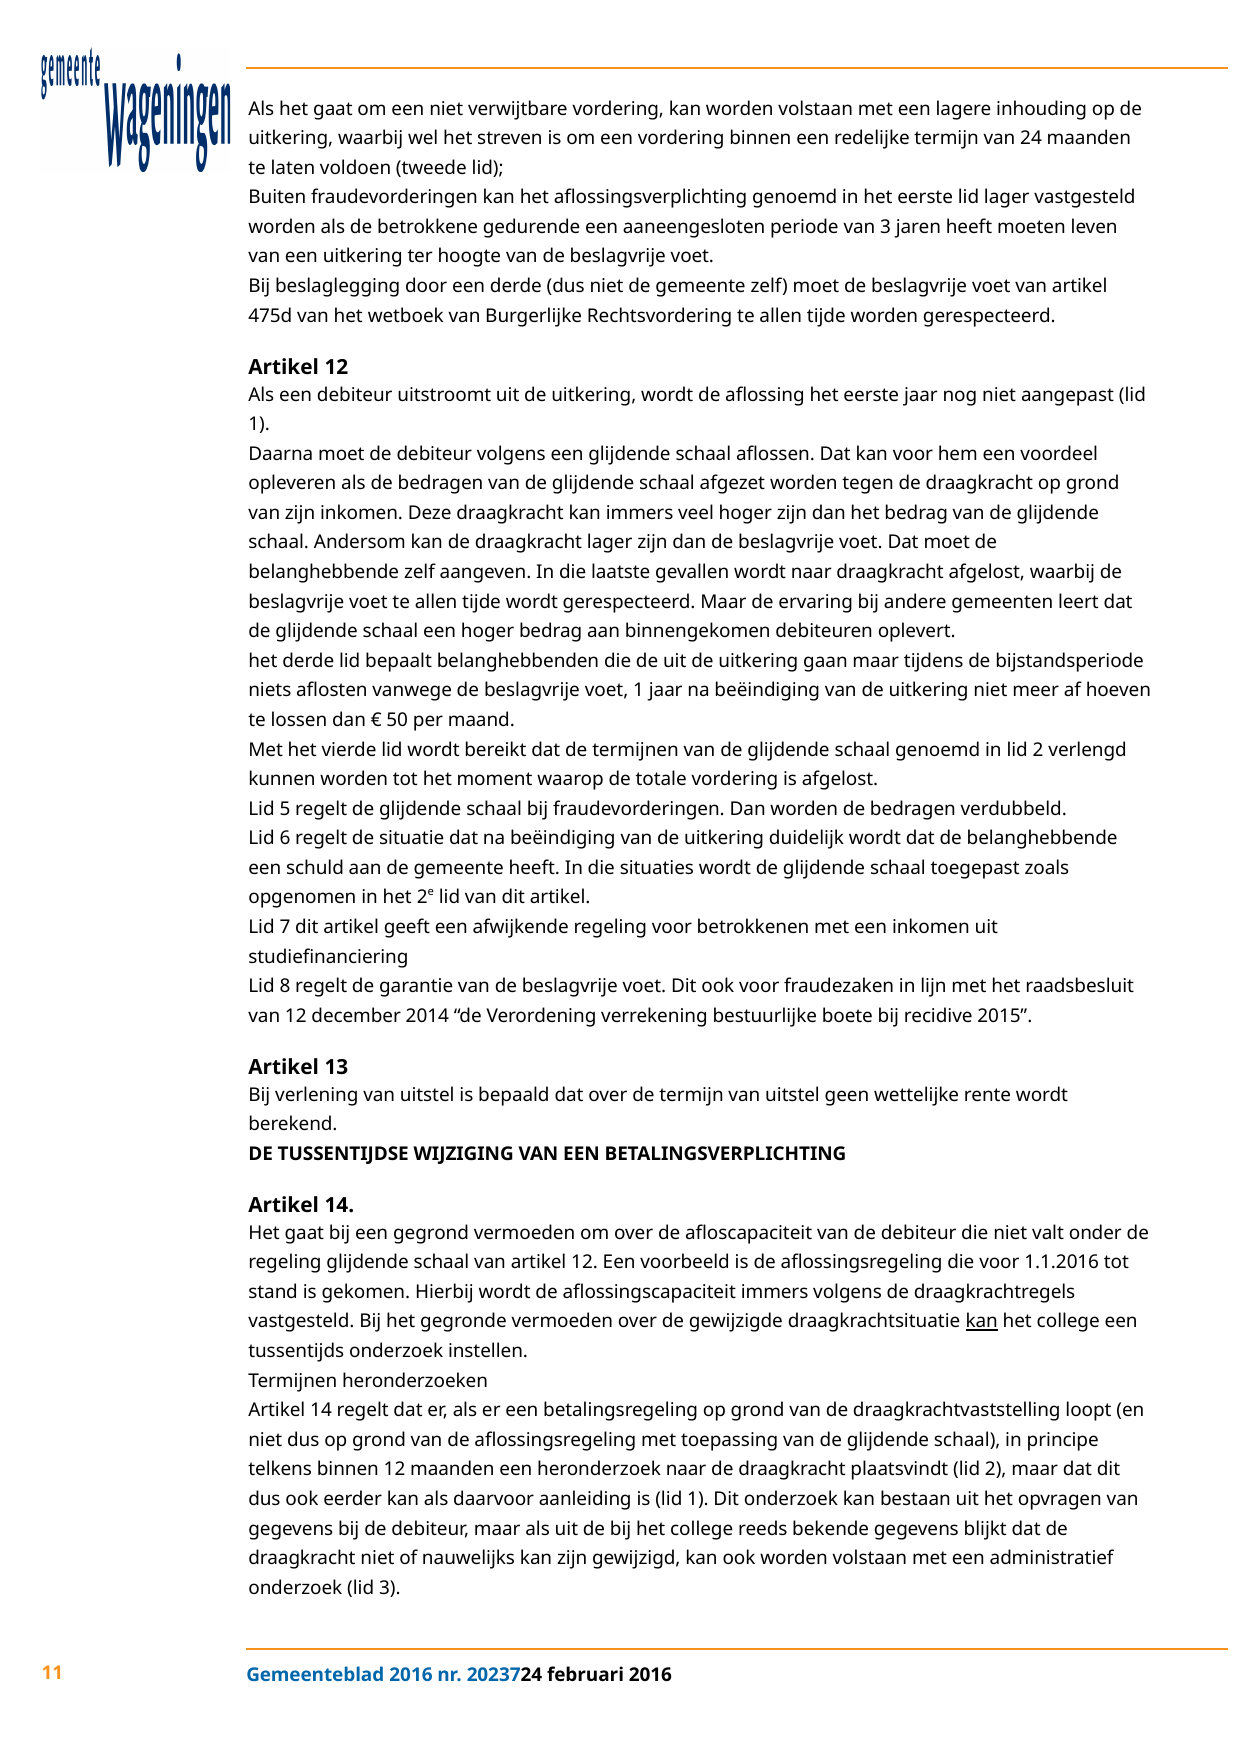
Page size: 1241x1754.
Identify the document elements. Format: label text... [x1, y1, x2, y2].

text Artikel 13 [248, 1052, 1152, 1081]
text het derde lid bepaalt belanghebbenden die de uit de uitkering gaan maar tijdens de bijstandsperiode niets aflosten vanwege de beslagvrije voet, 1 jaar na beëindiging van de uitkering niet meer af hoeven te lossen dan € 50 per maand. [248, 647, 1152, 732]
text Lid 5 regelt de glijdende schaal bij fraudevorderingen. Dan worden de bedragen verdubbeld. [248, 795, 1152, 821]
text Lid 6 regelt de situatie dat na beëindiging van de uitkering duidelijk wordt dat de belanghebbende een schuld aan de gemeente heeft. In die situaties wordt de glijdende schaal toegepast zoals opgenomen in het 2e lid van dit artikel. [248, 824, 1152, 909]
text Met het vierde lid wordt bereikt dat de termijnen van de glijdende schaal genoemd in lid 2 verlengd kunnen worden tot het moment waarop de totale vordering is afgelost. [248, 736, 1152, 791]
text DE TUSSENTIJDSE WIJZIGING VAN EEN BETALINGSVERPLICHTING [248, 1140, 1152, 1166]
text Artikel 14. [248, 1190, 1152, 1219]
text Het gaat bij een gegrond vermoeden om over de afloscapaciteit van de debiteur die niet valt onder de regeling glijdende schaal van artikel 12. Een voorbeeld is de aflossingsregeling die voor 1.1.2016 tot stand is gekomen. Hierbij wordt de aflossingscapaciteit immers volgens de draagkrachtregels vastgesteld. Bij het gegronde vermoeden over de gewijzigde draagkrachtsituatie kan het college een tussentijds onderzoek instellen. [248, 1219, 1152, 1363]
text Artikel 14 regelt dat er, als er een betalingsregeling op grond van de draagkrachtvaststelling loopt (en niet dus op grond van de aflossingsregeling met toepassing van de glijdende schaal), in principe telkens binnen 12 maanden een heronderzoek naar de draagkracht plaatsvindt (lid 2), maar dat dit dus ook eerder kan als daarvoor aanleiding is (lid 1). Dit onderzoek kan bestaan uit het opvragen van gegevens bij de debiteur, maar als uit de bij het college reeds bekende gegevens blijkt dat de draagkracht niet of nauwelijks kan zijn gewijzigd, kan ook worden volstaan met een administratief onderzoek (lid 3). [248, 1396, 1152, 1599]
text Buiten fraudevorderingen kan het aflossingsverplichting genoemd in het eerste lid lager vastgesteld worden als de betrokkene gedurende een aaneengesloten periode van 3 jaren heeft moeten leven van een uitkering ter hoogte van de beslagvrije voet. [248, 183, 1152, 268]
text Daarna moet de debiteur volgens een glijdende schaal aflossen. Dat kan voor hem een voordeel opleveren als de bedragen van de glijdende schaal afgezet worden tegen de draagkracht op grond van zijn inkomen. Deze draagkracht kan immers veel hoger zijn dan het bedrag van de glijdende schaal. Andersom kan de draagkracht lager zijn dan de beslagvrije voet. Dat moet de belanghebbende zelf aangeven. In die laatste gevallen wordt naar draagkracht afgelost, waarbij de beslagvrije voet te allen tijde wordt gerespecteerd. Maar de ervaring bij andere gemeenten leert dat de glijdende schaal een hoger bedrag aan binnengekomen debiteuren oplevert. [248, 440, 1152, 643]
text Als een debiteur uitstroomt uit de uitkering, wordt de aflossing het eerste jaar nog niet aangepast (lid 1). [248, 381, 1152, 436]
picture [41, 47, 231, 172]
text Bij verlening van uitstel is bepaald dat over de termijn van uitstel geen wettelijke rente wordt berekend. [248, 1081, 1152, 1136]
text Lid 8 regelt de garantie van de beslagvrije voet. Dit ook voor fraudezaken in lijn met het raadsbesluit van 12 december 2014 “de Verordening verrekening bestuurlijke boete bij recidive 2015”. [248, 972, 1152, 1028]
text Bij beslaglegging door een derde (dus niet de gemeente zelf) moet de beslagvrije voet van artikel 475d van het wetboek van Burgerlijke Rechtsvordering te allen tijde worden gerespecteerd. [248, 272, 1152, 328]
text Termijnen heronderzoeken [248, 1367, 1152, 1392]
text Artikel 12 [248, 352, 1152, 381]
text Lid 7 dit artikel geeft een afwijkende regeling voor betrokkenen met een inkomen uit studiefinanciering [248, 913, 1152, 968]
text Als het gaat om een niet verwijtbare vordering, kan worden volstaan met een lagere inhouding op de uitkering, waarbij wel het streven is om een vordering binnen een redelijke termijn van 24 maanden te laten voldoen (tweede lid); [248, 95, 1152, 180]
